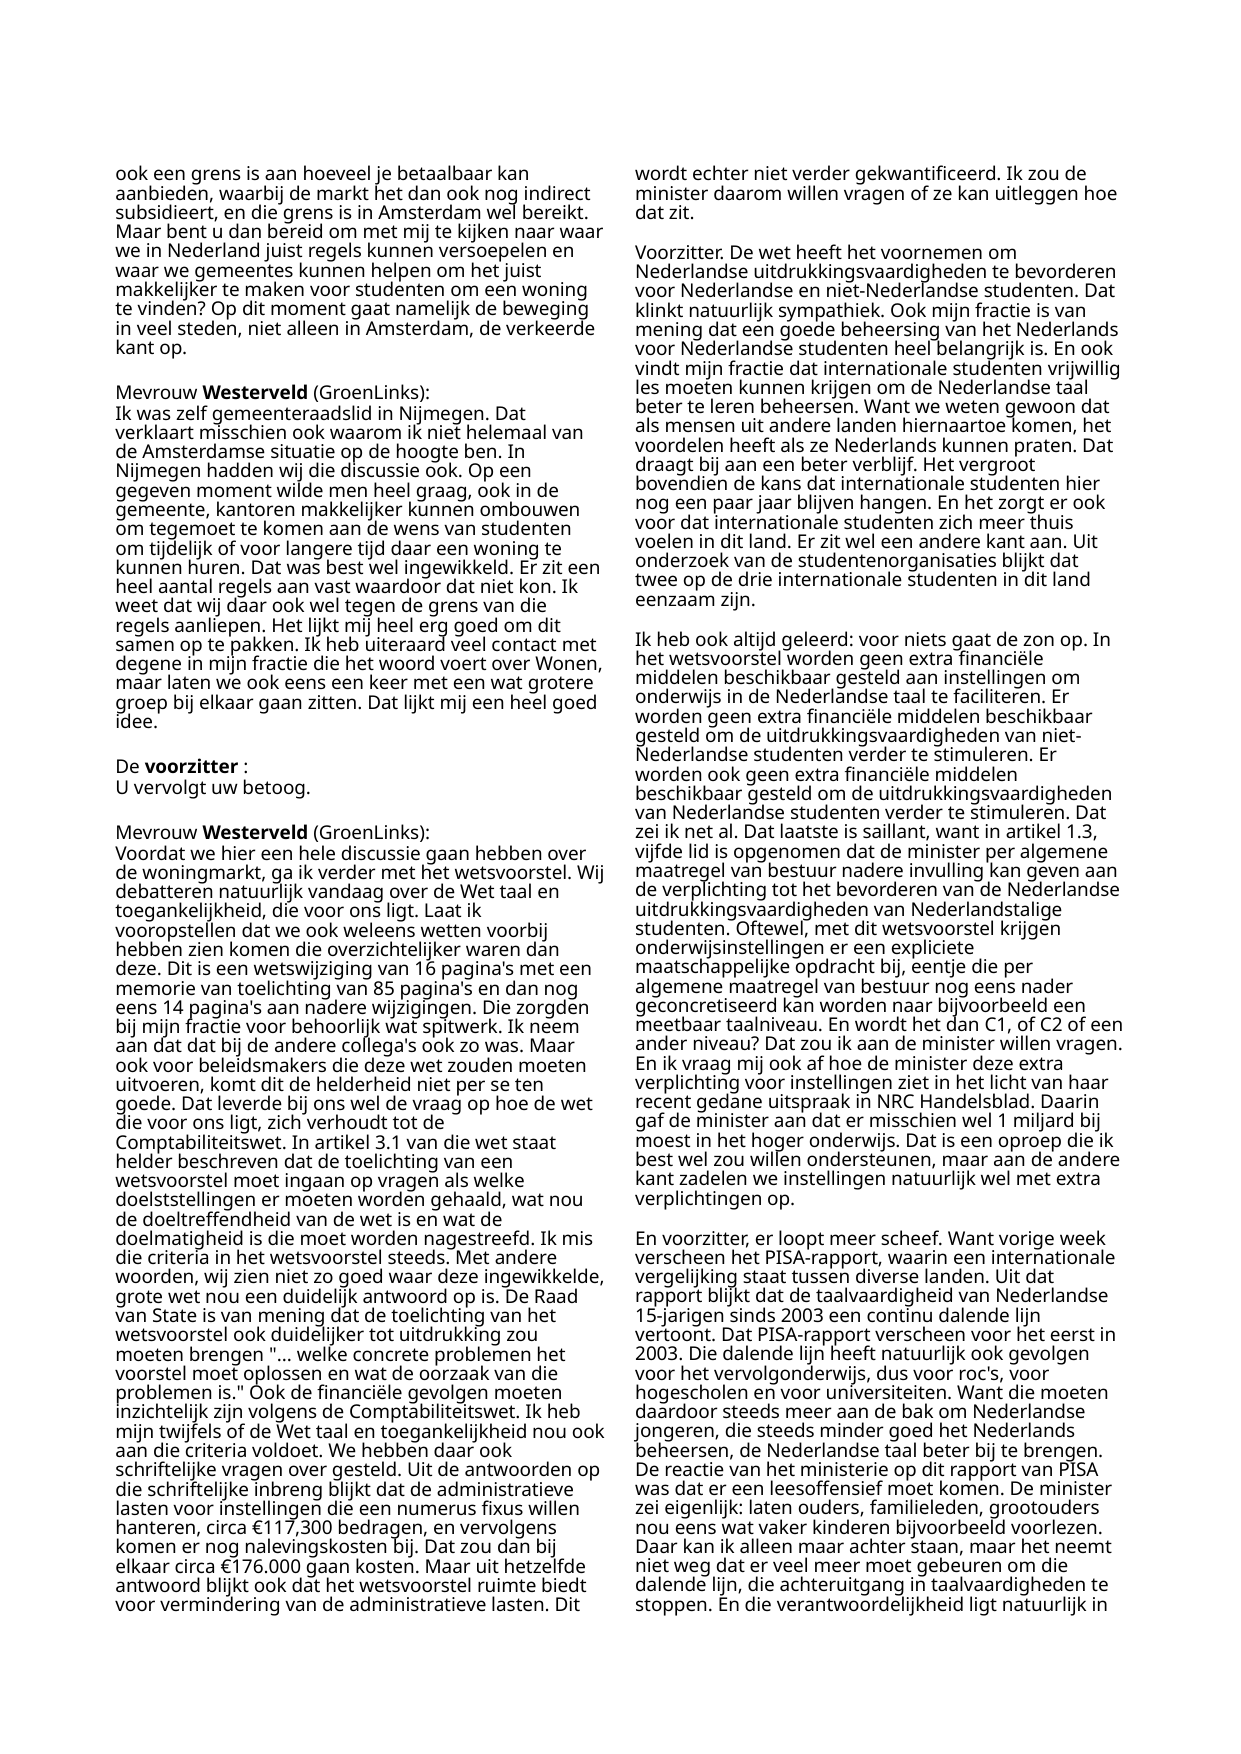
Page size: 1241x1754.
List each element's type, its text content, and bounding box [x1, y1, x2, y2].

text De voorzitter : [115, 753, 605, 779]
text Mevrouw Westerveld (GroenLinks): [115, 379, 605, 404]
text Mevrouw Westerveld (GroenLinks): [115, 819, 605, 844]
text U vervolgt uw betoog. [115, 779, 605, 798]
text Ik was zelf gemeenteraadslid in Nijmegen. Dat verklaart misschien ook waarom ik niet helemaal van de Amsterdamse situatie op de hoogte ben. In Nijmegen hadden wij die discussie ook. Op een gegeven moment wilde men heel graag, ook in de gemeente, kantoren makkelijker kunnen ombouwen om tegemoet te komen aan de wens van studenten om tijdelijk of voor langere tijd daar een woning te kunnen huren. Dat was best wel ingewikkeld. Er zit een heel aantal regels aan vast waardoor dat niet kon. Ik weet dat wij daar ook wel tegen de grens van die regels aanliepen. Het lijkt mij heel erg goed om dit samen op te pakken. Ik heb uiteraard veel contact met degene in mijn fractie die het woord voert over Wonen, maar laten we ook eens een keer met een wat grotere groep bij elkaar gaan zitten. Dat lijkt mij een heel goed idee. [115, 404, 605, 732]
text En voorzitter, er loopt meer scheef. Want vorige week verscheen het PISA-rapport, waarin een internationale vergelijking staat tussen diverse landen. Uit dat rapport blijkt dat de taalvaardigheid van Nederlandse 15-jarigen sinds 2003 een continu dalende lijn vertoont. Dat PISA-rapport verscheen voor het eerst in 2003. Die dalende lijn heeft natuurlijk ook gevolgen voor het vervolgonderwijs, dus voor roc's, voor hogescholen en voor universiteiten. Want die moeten daardoor steeds meer aan de bak om Nederlandse jongeren, die steeds minder goed het Nederlands beheersen, de Nederlandse taal beter bij te brengen. De reactie van het ministerie op dit rapport van PISA was dat er een leesoffensief moet komen. De minister zei eigenlijk: laten ouders, familieleden, grootouders nou eens wat vaker kinderen bijvoorbeeld voorlezen. Daar kan ik alleen maar achter staan, maar het neemt niet weg dat er veel meer moet gebeuren om die dalende lijn, die achteruitgang in taalvaardigheden te stoppen. En die verantwoordelijkheid ligt natuurlijk in [635, 1229, 1125, 1615]
text ook een grens is aan hoeveel je betaalbaar kan aanbieden, waarbij de markt het dan ook nog indirect subsidieert, en die grens is in Amsterdam wel bereikt. Maar bent u dan bereid om met mij te kijken naar waar we in Nederland juist regels kunnen versoepelen en waar we gemeentes kunnen helpen om het juist makkelijker te maken voor studenten om een woning te vinden? Op dit moment gaat namelijk de beweging in veel steden, niet alleen in Amsterdam, de verkeerde kant op. [115, 165, 605, 358]
text Voordat we hier een hele discussie gaan hebben over de woningmarkt, ga ik verder met het wetsvoorstel. Wij debatteren natuurlijk vandaag over de Wet taal en toegankelijkheid, die voor ons ligt. Laat ik vooropstellen dat we ook weleens wetten voorbij hebben zien komen die overzichtelijker waren dan deze. Dit is een wetswijziging van 16 pagina's met een memorie van toelichting van 85 pagina's en dan nog eens 14 pagina's aan nadere wijzigingen. Die zorgden bij mijn fractie voor behoorlijk wat spitwerk. Ik neem aan dat dat bij de andere collega's ook zo was. Maar ook voor beleidsmakers die deze wet zouden moeten uitvoeren, komt dit de helderheid niet per se ten goede. Dat leverde bij ons wel de vraag op hoe de wet die voor ons ligt, zich verhoudt tot de Comptabiliteitswet. In artikel 3.1 van die wet staat helder beschreven dat de toelichting van een wetsvoorstel moet ingaan op vragen als welke doelststellingen er moeten worden gehaald, wat nou de doeltreffendheid van de wet is en wat de doelmatigheid is die moet worden nagestreefd. Ik mis die criteria in het wetsvoorstel steeds. Met andere woorden, wij zien niet zo goed waar deze ingewikkelde, grote wet nou een duidelijk antwoord op is. De Raad van State is van mening dat de toelichting van het wetsvoorstel ook duidelijker tot uitdrukking zou moeten brengen "... welke concrete problemen het voorstel moet oplossen en wat de oorzaak van die problemen is." Ook de financiële gevolgen moeten inzichtelijk zijn volgens de Comptabiliteitswet. Ik heb mijn twijfels of de Wet taal en toegankelijkheid nou ook aan die criteria voldoet. We hebben daar ook schriftelijke vragen over gesteld. Uit de antwoorden op die schriftelijke inbreng blijkt dat de administratieve lasten voor instellingen die een numerus fixus willen hanteren, circa €117,300 bedragen, en vervolgens komen er nog nalevingskosten bij. Dat zou dan bij elkaar circa €176.000 gaan kosten. Maar uit hetzelfde antwoord blijkt ook dat het wetsvoorstel ruimte biedt voor vermindering van de administratieve lasten. Dit [115, 844, 605, 1615]
text Ik heb ook altijd geleerd: voor niets gaat de zon op. In het wetsvoorstel worden geen extra financiële middelen beschikbaar gesteld aan instellingen om onderwijs in de Nederlandse taal te faciliteren. Er worden geen extra financiële middelen beschikbaar gesteld om de uitdrukkingsvaardigheden van niet-Nederlandse studenten verder te stimuleren. Er worden ook geen extra financiële middelen beschikbaar gesteld om de uitdrukkingsvaardigheden van Nederlandse studenten verder te stimuleren. Dat zei ik net al. Dat laatste is saillant, want in artikel 1.3, vijfde lid is opgenomen dat de minister per algemene maatregel van bestuur nadere invulling kan geven aan de verplichting tot het bevorderen van de Nederlandse uitdrukkingsvaardigheden van Nederlandstalige studenten. Oftewel, met dit wetsvoorstel krijgen onderwijsinstellingen er een expliciete maatschappelijke opdracht bij, eentje die per algemene maatregel van bestuur nog eens nader geconcretiseerd kan worden naar bijvoorbeeld een meetbaar taalniveau. En wordt het dan C1, of C2 of een ander niveau? Dat zou ik aan de minister willen vragen. En ik vraag mij ook af hoe de minister deze extra verplichting voor instellingen ziet in het licht van haar recent gedane uitspraak in NRC Handelsblad. Daarin gaf de minister aan dat er misschien wel 1 miljard bij moest in het hoger onderwijs. Dat is een oproep die ik best wel zou willen ondersteunen, maar aan de andere kant zadelen we instellingen natuurlijk wel met extra verplichtingen op. [635, 631, 1125, 1209]
text wordt echter niet verder gekwantificeerd. Ik zou de minister daarom willen vragen of ze kan uitleggen hoe dat zit. [635, 165, 1125, 223]
text Voorzitter. De wet heeft het voornemen om Nederlandse uitdrukkingsvaardigheden te bevorderen voor Nederlandse en niet-Nederlandse studenten. Dat klinkt natuurlijk sympathiek. Ook mijn fractie is van mening dat een goede beheersing van het Nederlands voor Nederlandse studenten heel belangrijk is. En ook vindt mijn fractie dat internationale studenten vrijwillig les moeten kunnen krijgen om de Nederlandse taal beter te leren beheersen. Want we weten gewoon dat als mensen uit andere landen hiernaartoe komen, het voordelen heeft als ze Nederlands kunnen praten. Dat draagt bij aan een beter verblijf. Het vergroot bovendien de kans dat internationale studenten hier nog een paar jaar blijven hangen. En het zorgt er ook voor dat internationale studenten zich meer thuis voelen in dit land. Er zit wel een andere kant aan. Uit onderzoek van de studentenorganisaties blijkt dat twee op de drie internationale studenten in dit land eenzaam zijn. [635, 244, 1125, 610]
